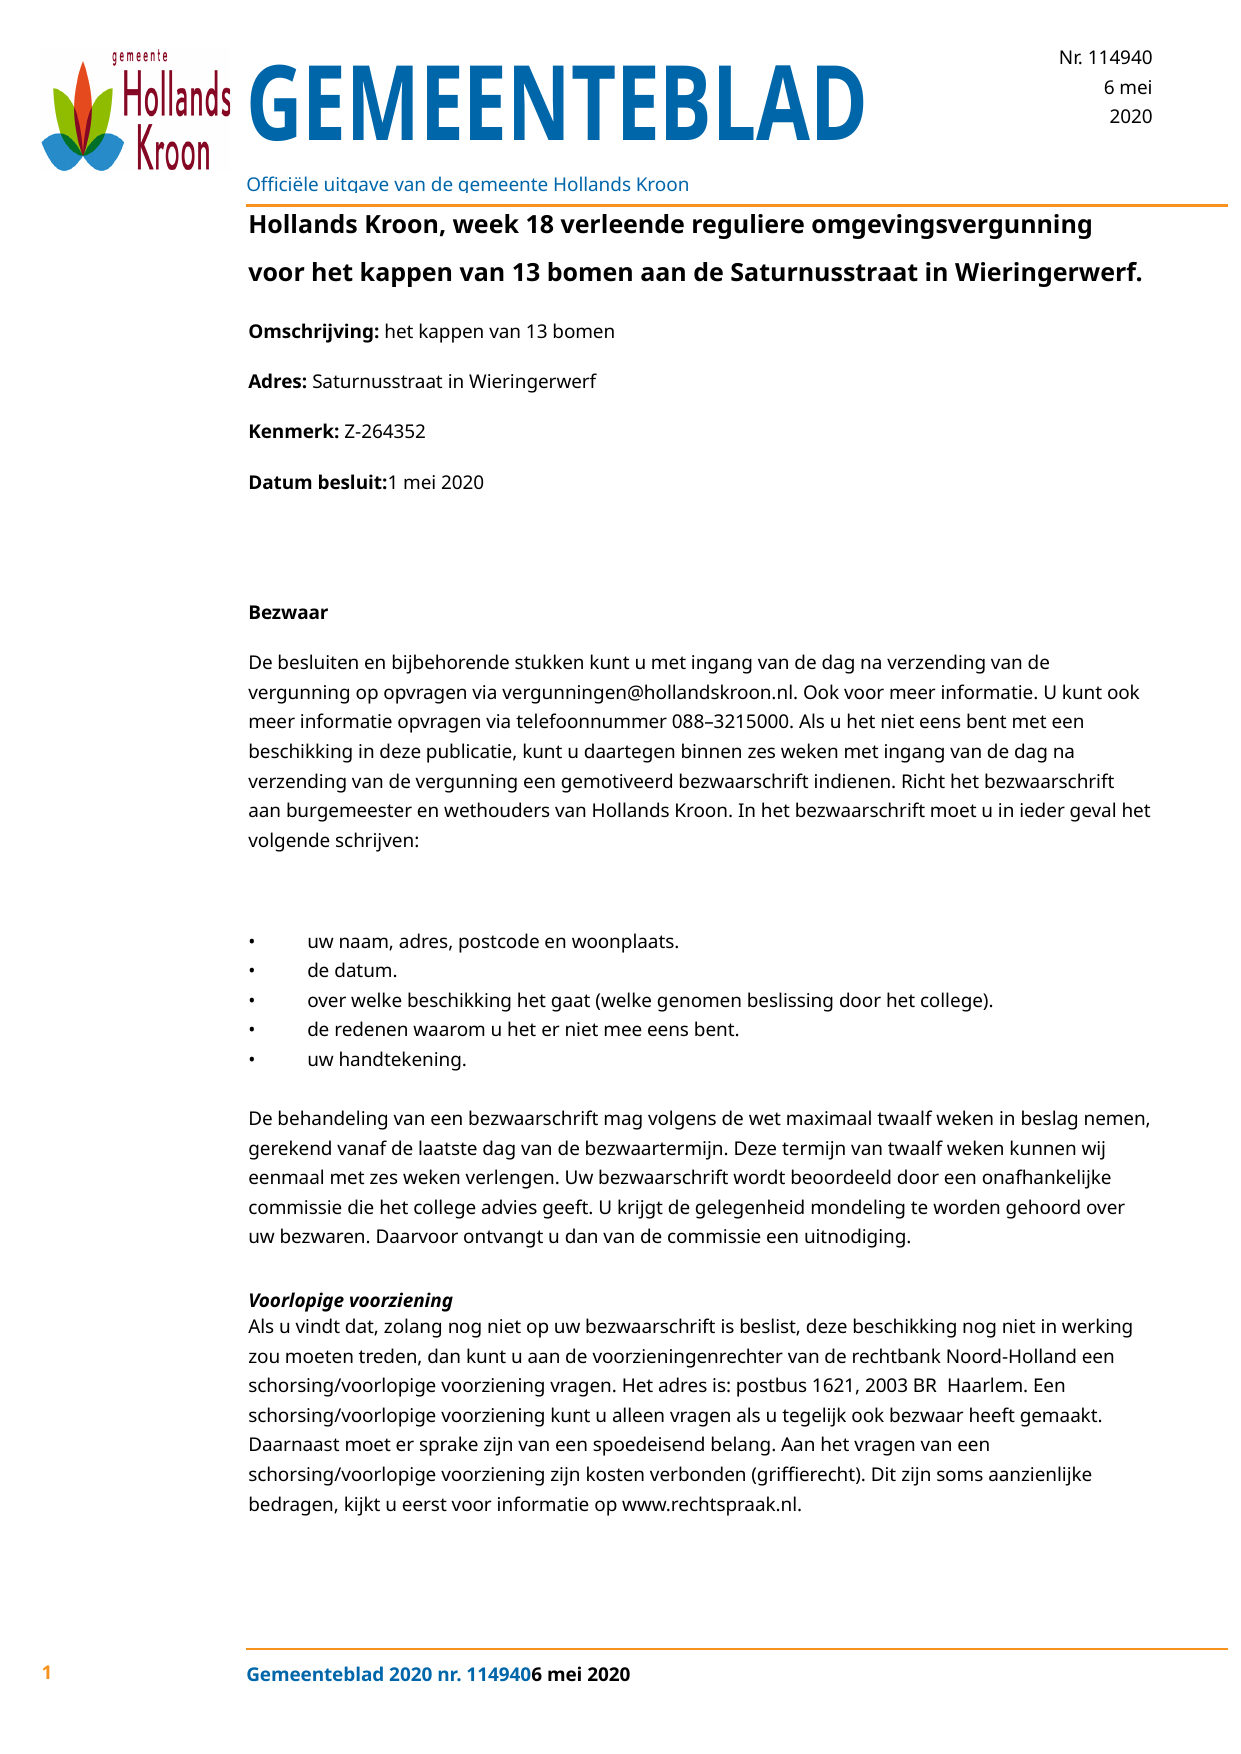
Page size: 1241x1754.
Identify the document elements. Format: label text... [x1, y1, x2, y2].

text Bezwaar [248, 599, 1152, 625]
text Omschrijving: het kappen van 13 bomen [248, 318, 1152, 344]
text Kenmerk: Z-264352 [248, 419, 1152, 444]
table_header [700, 469, 1152, 495]
list over welke beschikking het gaat (welke genomen beslissing door het college). [248, 987, 1152, 1013]
text Voorlopige voorziening [248, 1288, 1152, 1313]
text Adres: Saturnusstraat in Wieringerwerf [248, 368, 1152, 394]
text Als u vindt dat, zolang nog niet op uw bezwaarschrift is beslist, deze beschikking nog niet in werking zou moeten treden, dan kunt u aan de voorzieningenrechter van de rechtbank Noord-Holland een schorsing/voorlopige voorziening vragen. Het adres is: postbus 1621, 2003 BR Haarlem. Een schorsing/voorlopige voorziening kunt u alleen vragen als u tegelijk ook bezwaar heeft gemaakt. Daarnaast moet er sprake zijn van een spoedeisend belang. Aan het vragen van een schorsing/voorlopige voorziening zijn kosten verbonden (griffierecht). Dit zijn soms aanzienlijke bedragen, kijkt u eerst voor informatie op www.rechtspraak.nl. [248, 1313, 1152, 1517]
list de datum. [248, 957, 1152, 983]
text De behandeling van een bezwaarschrift mag volgens de wet maximaal twaalf weken in beslag nemen, gerekend vanaf de laatste dag van de bezwaartermijn. Deze termijn van twaalf weken kunnen wij eenmaal met zes weken verlengen. Uw bezwaarschrift wordt beoordeeld door een onafhankelijke commissie die het college advies geeft. U krijgt de gelegenheid mondeling te worden gehoord over uw bezwaren. Daarvoor ontvangt u dan van de commissie een uitnodiging. [248, 1105, 1152, 1249]
list uw handtekening. [248, 1046, 1152, 1072]
picture [41, 47, 231, 172]
text Hollands Kroon, week 18 verleende reguliere omgevingsvergunning voor het kappen van 13 bomen aan de Saturnusstraat in Wieringerwerf. [248, 207, 1152, 288]
text De besluiten en bijbehorende stukken kunt u met ingang van de dag na verzending van de vergunning op opvragen via vergunningen@hollandskroon.nl. Ook voor meer informatie. U kunt ook meer informatie opvragen via telefoonnummer 088–3215000. Als u het niet eens bent met een beschikking in deze publicatie, kunt u daartegen binnen zes weken met ingang van de dag na verzending van de vergunning een gemotiveerd bezwaarschrift indienen. Richt het bezwaarschrift aan burgemeester en wethouders van Hollands Kroon. In het bezwaarschrift moet u in ieder geval het volgende schrijven: [248, 649, 1152, 853]
list de redenen waarom u het er niet mee eens bent. [248, 1017, 1152, 1042]
list uw naam, adres, postcode en woonplaats. [248, 928, 1152, 953]
table_header Datum besluit:1 mei 2020 [248, 469, 700, 495]
